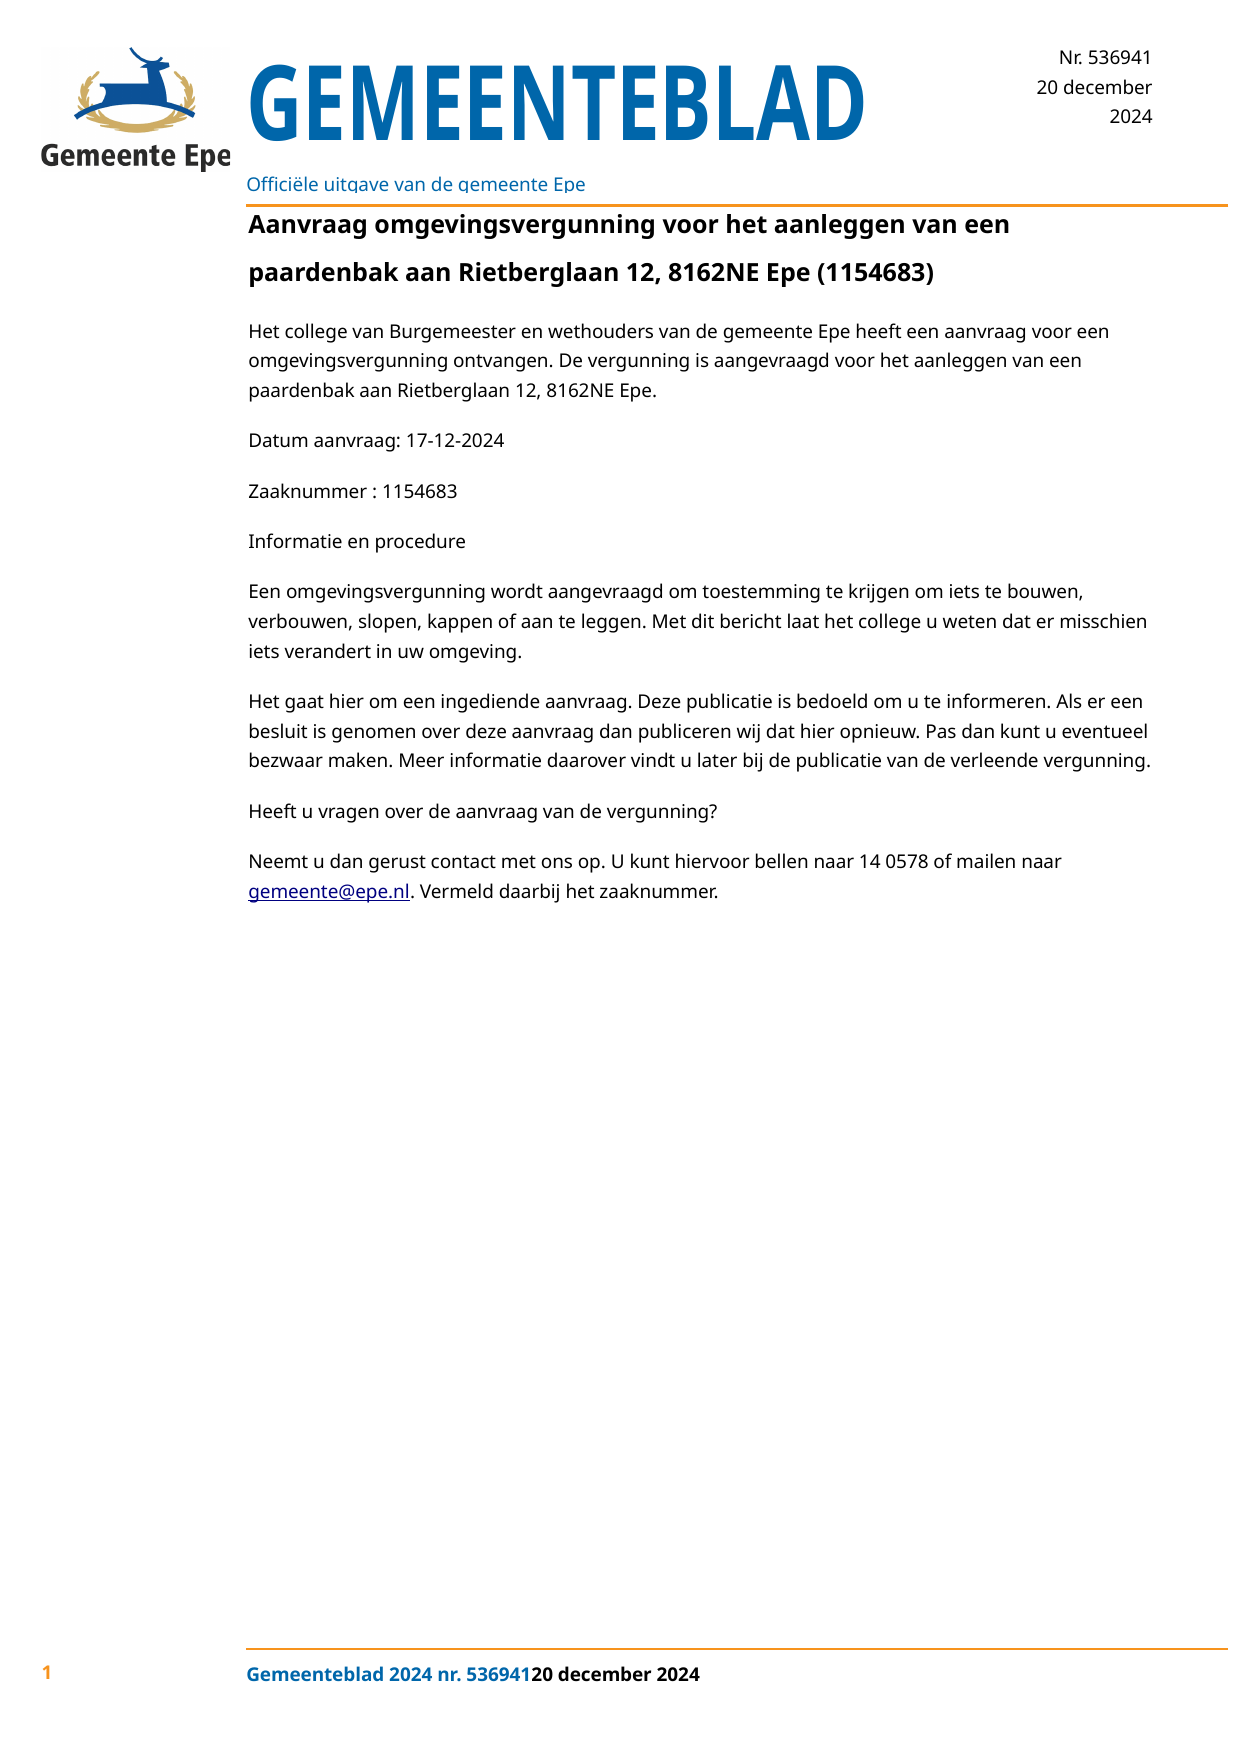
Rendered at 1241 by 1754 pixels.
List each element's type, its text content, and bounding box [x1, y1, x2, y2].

text Datum aanvraag: 17-12-2024 [248, 427, 1152, 453]
text Heeft u vragen over de aanvraag van de vergunning? [248, 798, 1152, 824]
text Aanvraag omgevingsvergunning voor het aanleggen van een paardenbak aan Rietberglaan 12, 8162NE Epe (1154683) [248, 207, 1152, 288]
text Het college van Burgemeester en wethouders van de gemeente Epe heeft een aanvraag voor een omgevingsvergunning ontvangen. De vergunning is aangevraagd voor het aanleggen van een paardenbak aan Rietberglaan 12, 8162NE Epe. [248, 318, 1152, 403]
text Het gaat hier om een ingediende aanvraag. Deze publicatie is bedoeld om u te informeren. Als er een besluit is genomen over deze aanvraag dan publiceren wij dat hier opnieuw. Pas dan kunt u eventueel bezwaar maken. Meer informatie daarover vindt u later bij de publicatie van de verleende vergunning. [248, 688, 1152, 773]
picture [41, 47, 231, 172]
text Neemt u dan gerust contact met ons op. U kunt hiervoor bellen naar 14 0578 of mailen naar gemeente@epe.nl. Vermeld daarbij het zaaknummer. [248, 848, 1152, 904]
text Zaaknummer : 1154683 [248, 478, 1152, 504]
text Een omgevingsvergunning wordt aangevraagd om toestemming te krijgen om iets te bouwen, verbouwen, slopen, kappen of aan te leggen. Met dit bericht laat het college u weten dat er misschien iets verandert in uw omgeving. [248, 579, 1152, 664]
text Informatie en procedure [248, 528, 1152, 554]
